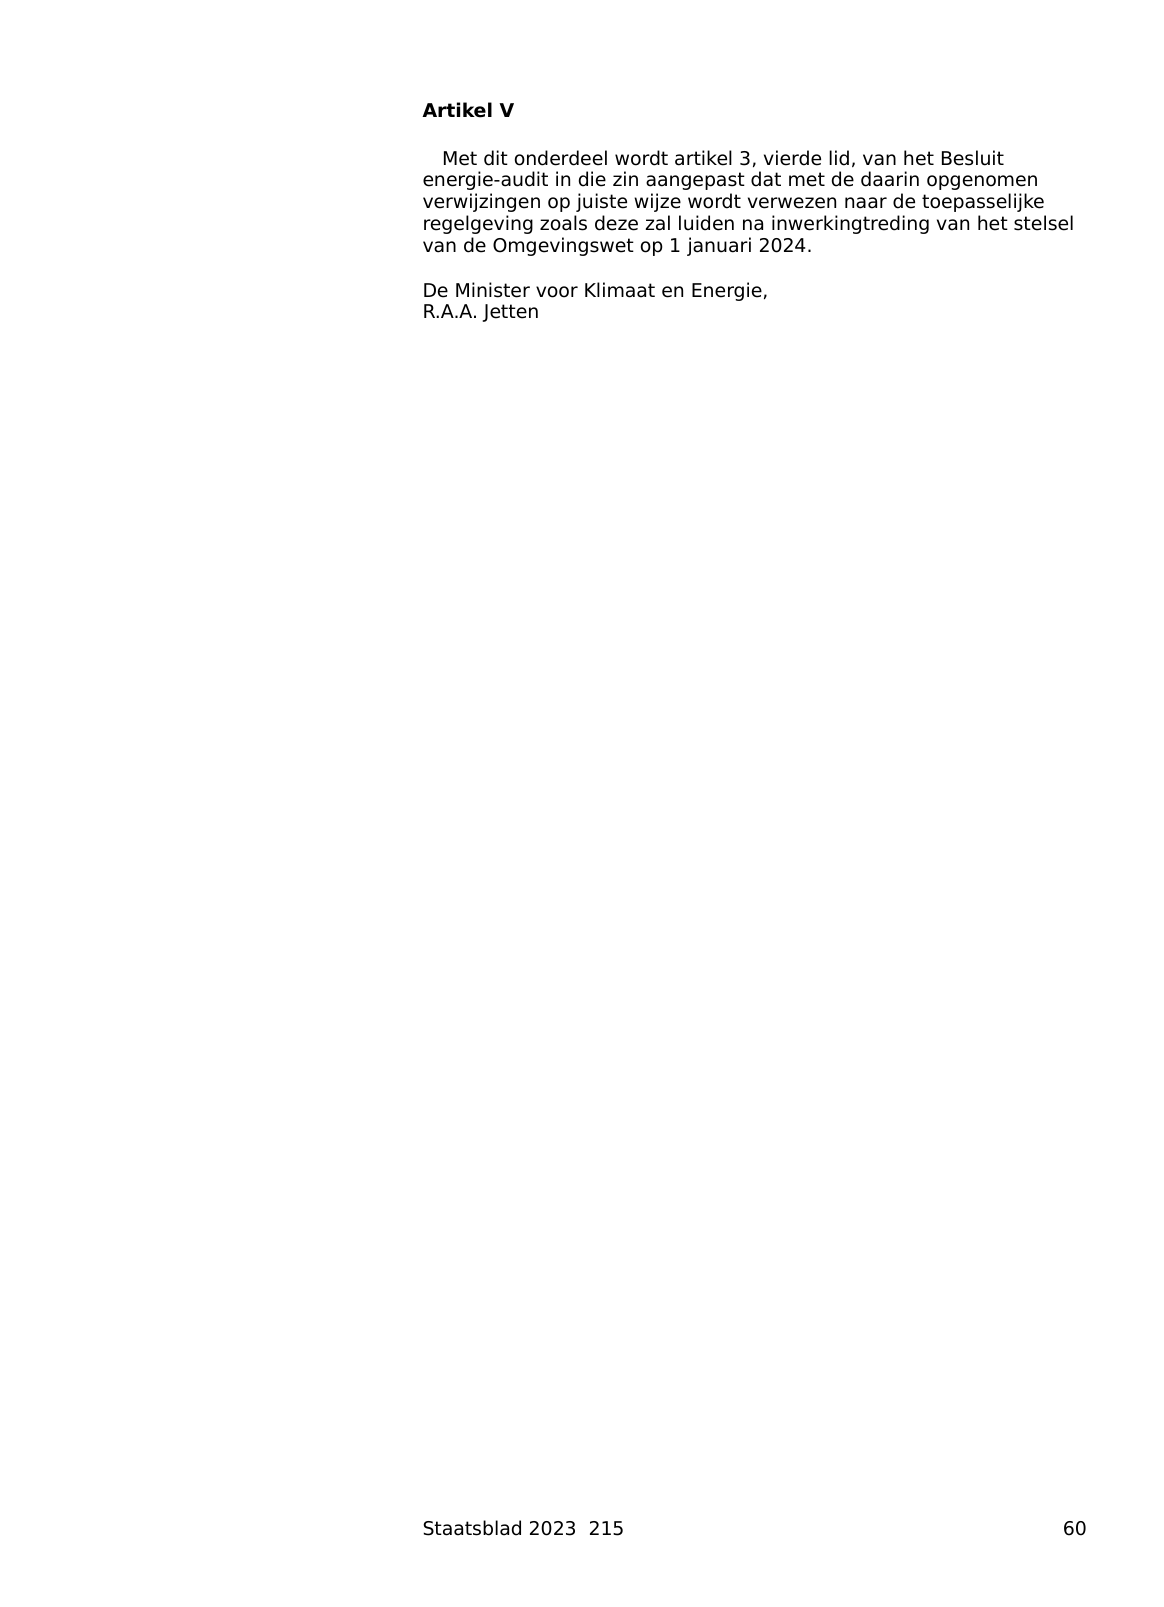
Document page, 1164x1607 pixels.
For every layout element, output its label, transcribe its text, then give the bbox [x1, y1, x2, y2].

text Met dit onderdeel wordt artikel 3, vierde lid, van het Besluit energie-audit in die zin aangepast dat met de daarin opgenomen verwijzingen op juiste wijze wordt verwezen naar de toepasselijke regelgeving zoals deze zal luiden na inwerkingtreding van het stelsel van de Omgevingswet op 1 januari 2024. [422, 147, 1087, 257]
subtitle Artikel V [422, 100, 1087, 122]
text De Minister voor Klimaat en Energie, R.A.A. Jetten [422, 279, 1087, 323]
